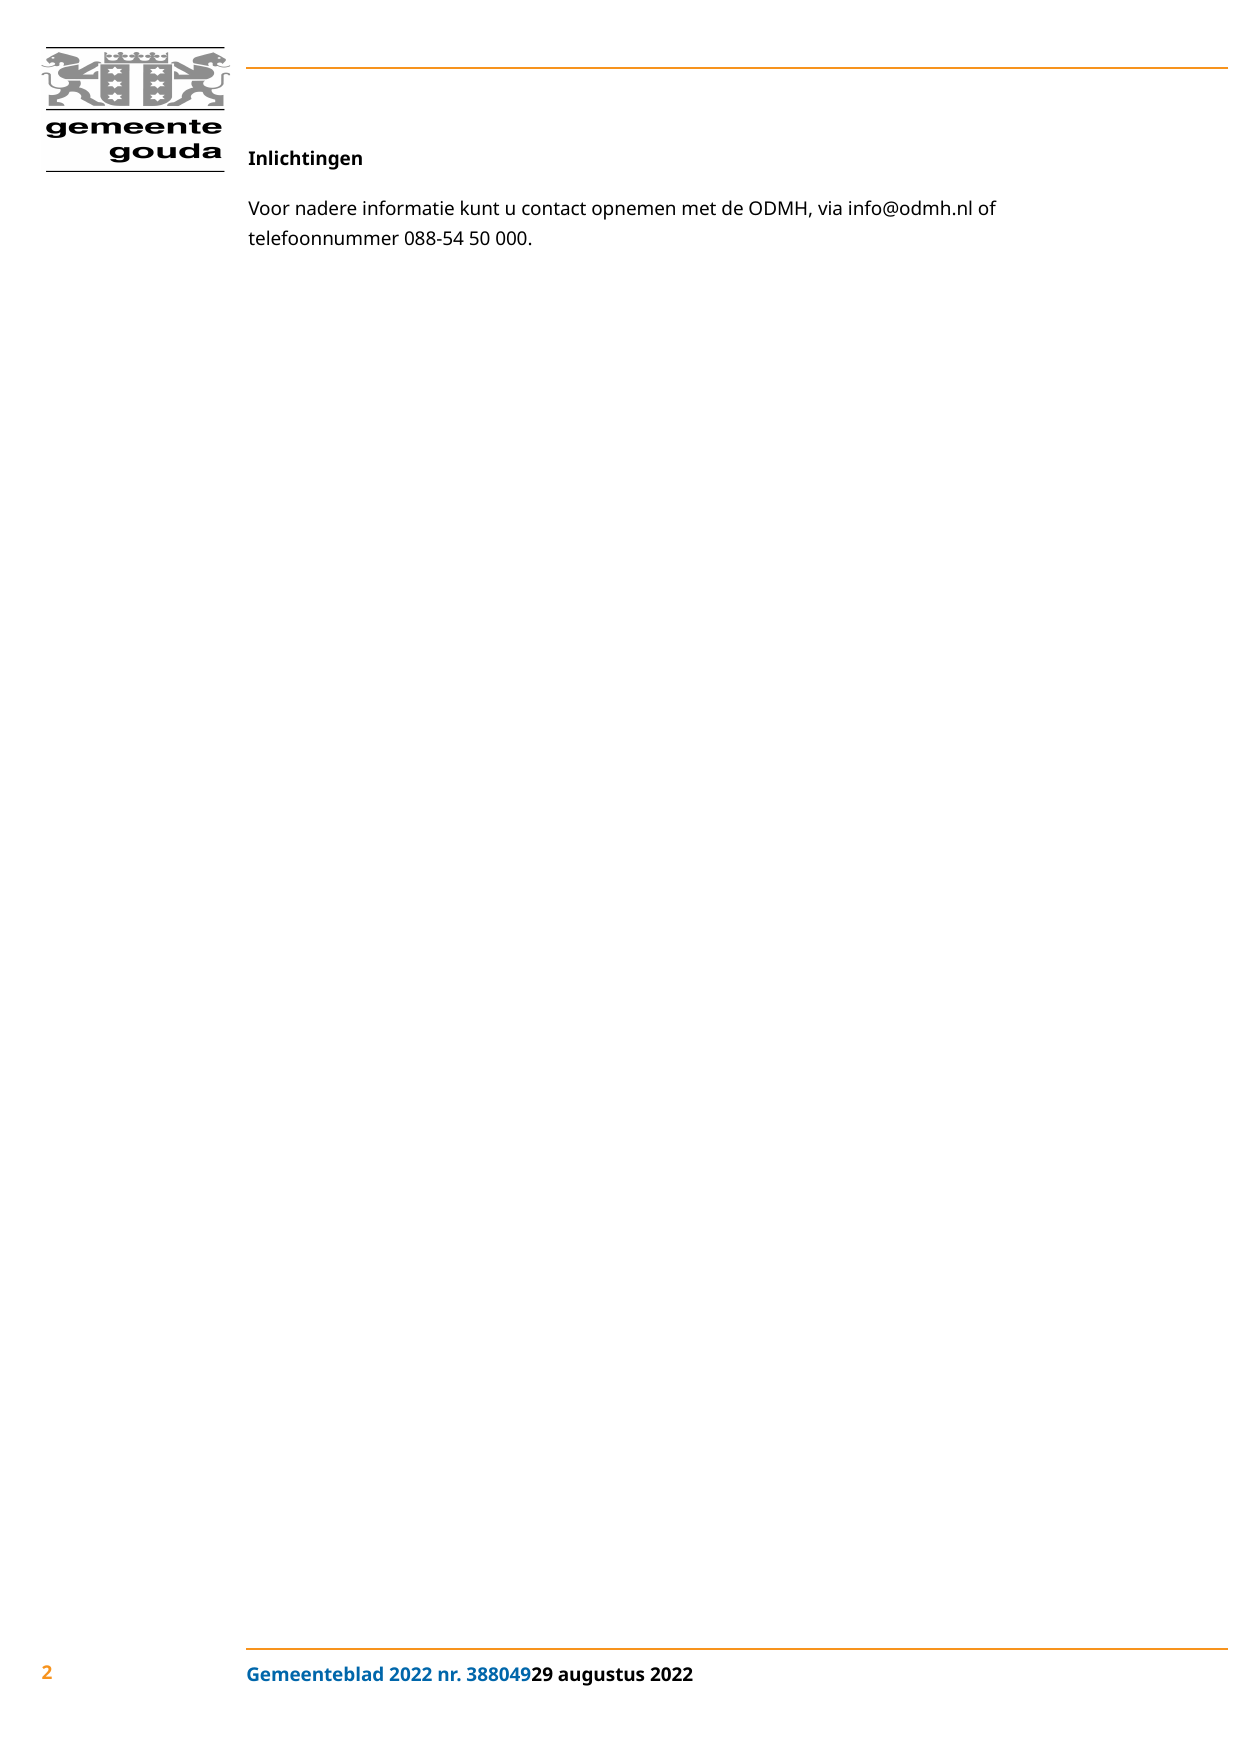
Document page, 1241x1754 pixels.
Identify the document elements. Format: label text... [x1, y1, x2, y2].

text Inlichtingen [248, 145, 1152, 171]
text Voor nadere informatie kunt u contact opnemen met de ODMH, via info@odmh.nl of telefoonnummer 088-54 50 000. [248, 196, 1152, 251]
picture [41, 47, 231, 172]
